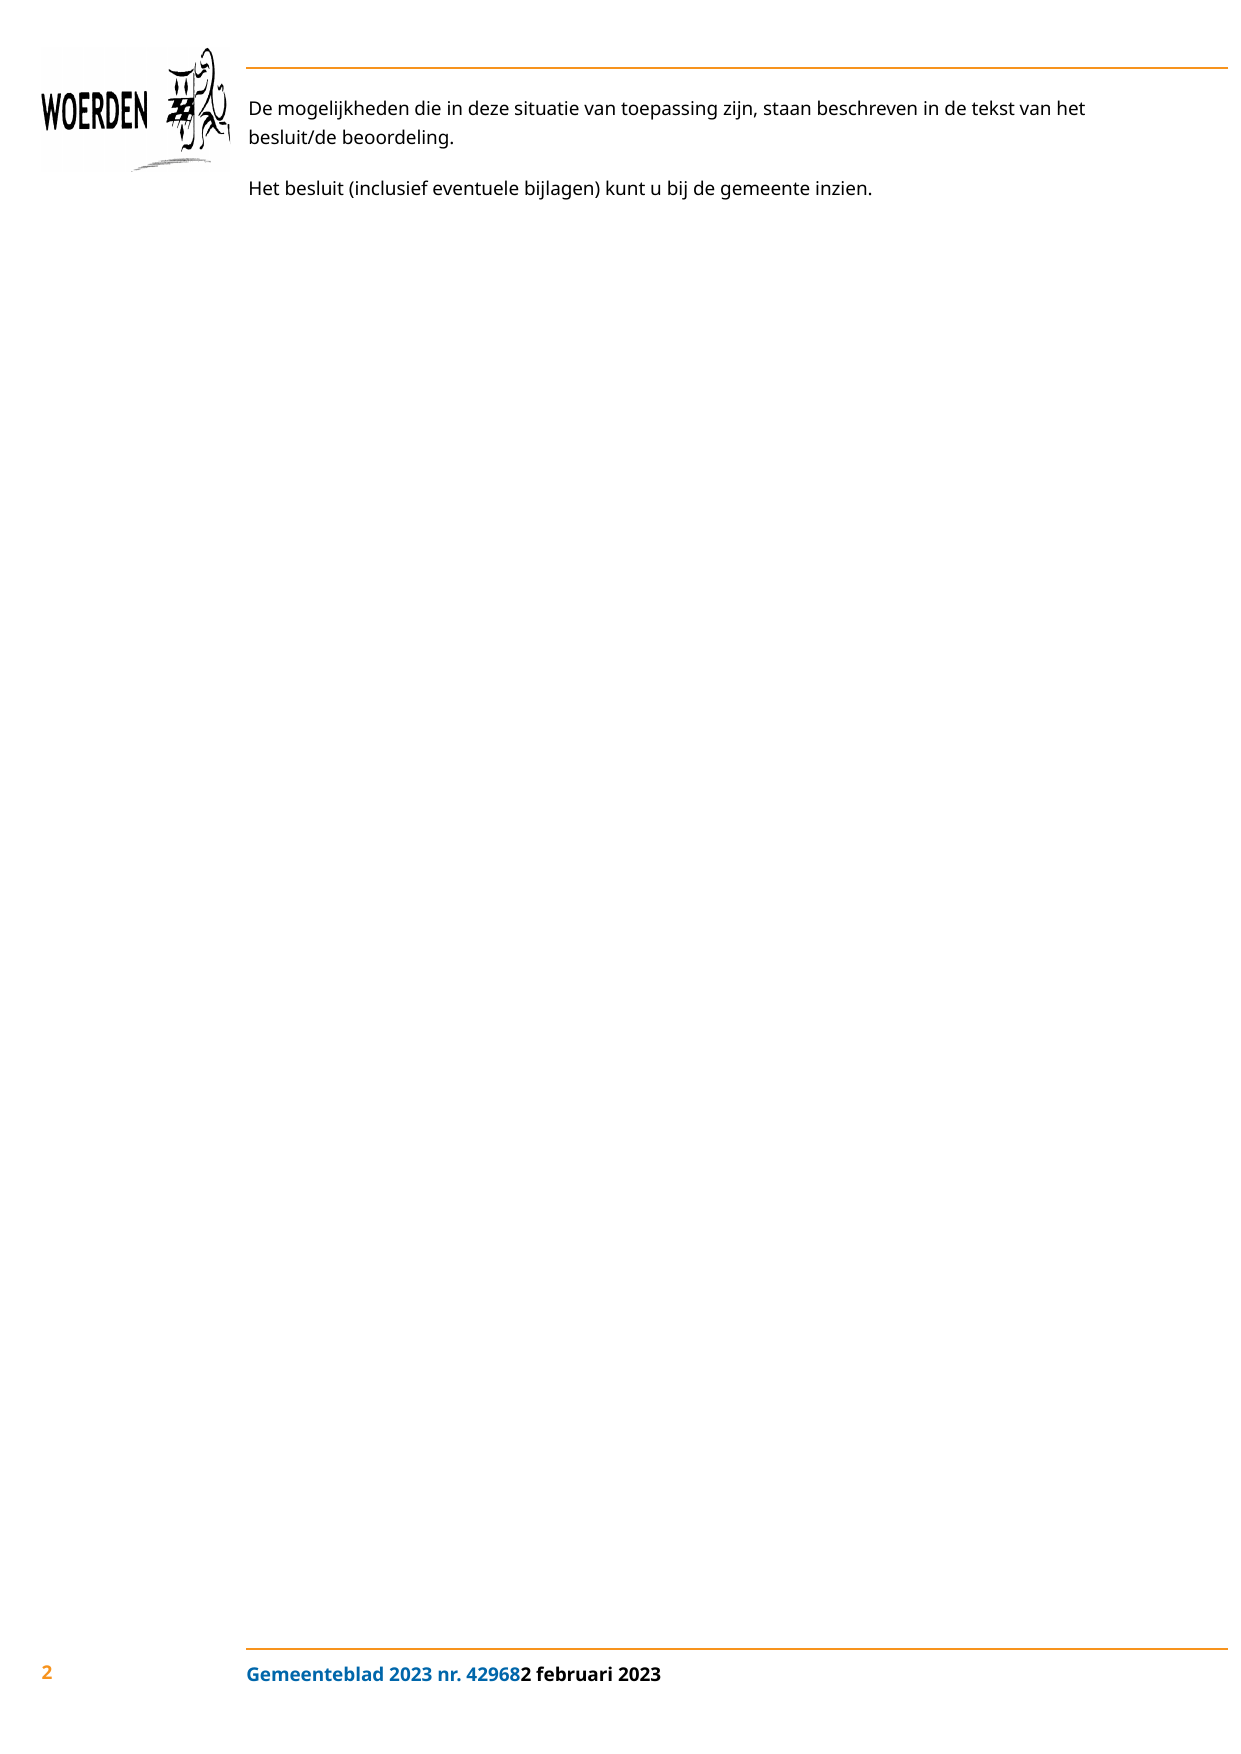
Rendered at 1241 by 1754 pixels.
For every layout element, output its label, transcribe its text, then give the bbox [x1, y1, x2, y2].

text Het besluit (inclusief eventuele bijlagen) kunt u bij de gemeente inzien. [248, 175, 1152, 201]
text De mogelijkheden die in deze situatie van toepassing zijn, staan beschreven in de tekst van het besluit/de beoordeling. [248, 95, 1152, 150]
picture [41, 47, 231, 172]
